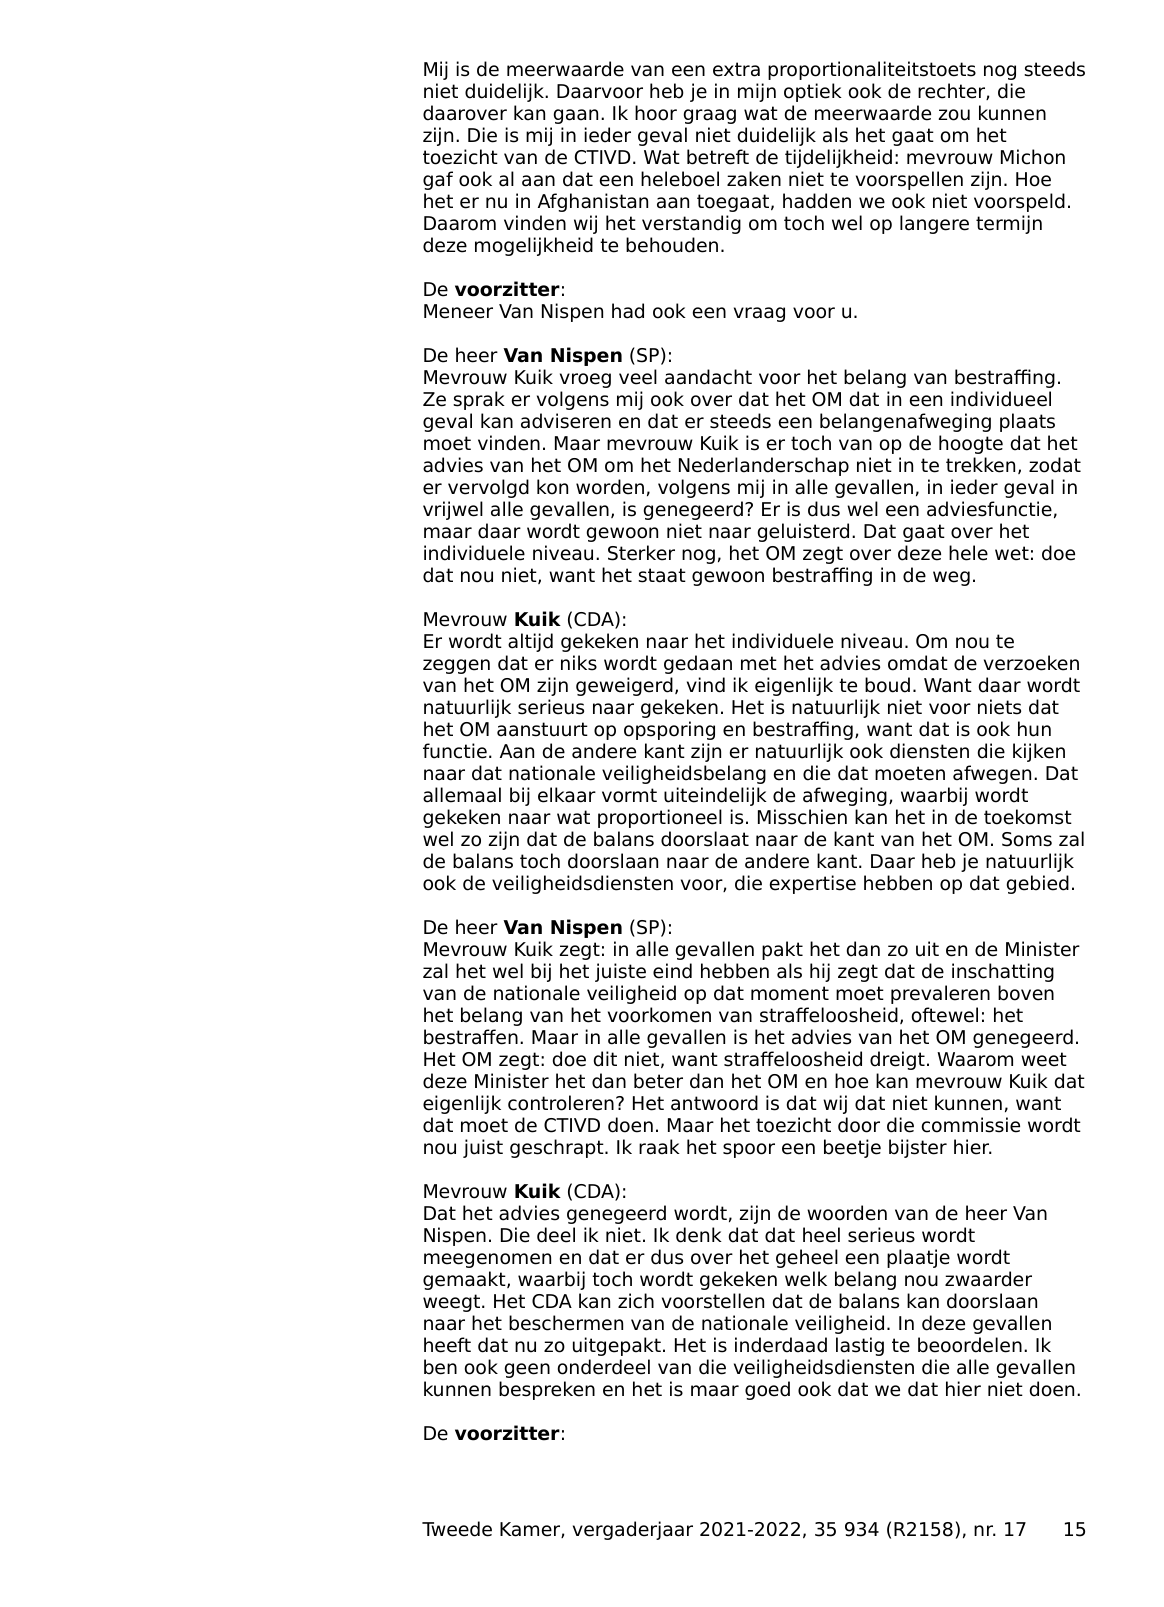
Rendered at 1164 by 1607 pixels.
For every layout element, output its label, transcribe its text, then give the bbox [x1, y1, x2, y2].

text Mevrouw Kuik (CDA): [422, 1181, 1087, 1203]
text De heer Van Nispen (SP): [422, 917, 1087, 939]
text Mij is de meerwaarde van een extra proportionaliteitstoets nog steeds niet duidelijk. Daarvoor heb je in mijn optiek ook de rechter, die daarover kan gaan. Ik hoor graag wat de meerwaarde zou kunnen zijn. Die is mij in ieder geval niet duidelijk als het gaat om het toezicht van de CTIVD. Wat betreft de tijdelijkheid: mevrouw Michon gaf ook al aan dat een heleboel zaken niet te voorspellen zijn. Hoe het er nu in Afghanistan aan toegaat, hadden we ook niet voorspeld. Daarom vinden wij het verstandig om toch wel op langere termijn deze mogelijkheid te behouden. [422, 59, 1087, 257]
text De voorzitter: [422, 1423, 1087, 1445]
text Er wordt altijd gekeken naar het individuele niveau. Om nou te zeggen dat er niks wordt gedaan met het advies omdat de verzoeken van het OM zijn geweigerd, vind ik eigenlijk te boud. Want daar wordt natuurlijk serieus naar gekeken. Het is natuurlijk niet voor niets dat het OM aanstuurt op opsporing en bestraffing, want dat is ook hun functie. Aan de andere kant zijn er natuurlijk ook diensten die kijken naar dat nationale veiligheidsbelang en die dat moeten afwegen. Dat allemaal bij elkaar vormt uiteindelijk de afweging, waarbij wordt gekeken naar wat proportioneel is. Misschien kan het in de toekomst wel zo zijn dat de balans doorslaat naar de kant van het OM. Soms zal de balans toch doorslaan naar de andere kant. Daar heb je natuurlijk ook de veiligheidsdiensten voor, die expertise hebben op dat gebied. [422, 631, 1087, 895]
text Mevrouw Kuik vroeg veel aandacht voor het belang van bestraffing. Ze sprak er volgens mij ook over dat het OM dat in een individueel geval kan adviseren en dat er steeds een belangenafweging plaats moet vinden. Maar mevrouw Kuik is er toch van op de hoogte dat het advies van het OM om het Nederlanderschap niet in te trekken, zodat er vervolgd kon worden, volgens mij in alle gevallen, in ieder geval in vrijwel alle gevallen, is genegeerd? Er is dus wel een adviesfunctie, maar daar wordt gewoon niet naar geluisterd. Dat gaat over het individuele niveau. Sterker nog, het OM zegt over deze hele wet: doe dat nou niet, want het staat gewoon bestraffing in de weg. [422, 367, 1087, 587]
text Mevrouw Kuik zegt: in alle gevallen pakt het dan zo uit en de Minister zal het wel bij het juiste eind hebben als hij zegt dat de inschatting van de nationale veiligheid op dat moment moet prevaleren boven het belang van het voorkomen van straffeloosheid, oftewel: het bestraffen. Maar in alle gevallen is het advies van het OM genegeerd. Het OM zegt: doe dit niet, want straffeloosheid dreigt. Waarom weet deze Minister het dan beter dan het OM en hoe kan mevrouw Kuik dat eigenlijk controleren? Het antwoord is dat wij dat niet kunnen, want dat moet de CTIVD doen. Maar het toezicht door die commissie wordt nou juist geschrapt. Ik raak het spoor een beetje bijster hier. [422, 939, 1087, 1159]
text De voorzitter: [422, 279, 1087, 301]
text De heer Van Nispen (SP): [422, 345, 1087, 367]
text Dat het advies genegeerd wordt, zijn de woorden van de heer Van Nispen. Die deel ik niet. Ik denk dat dat heel serieus wordt meegenomen en dat er dus over het geheel een plaatje wordt gemaakt, waarbij toch wordt gekeken welk belang nou zwaarder weegt. Het CDA kan zich voorstellen dat de balans kan doorslaan naar het beschermen van de nationale veiligheid. In deze gevallen heeft dat nu zo uitgepakt. Het is inderdaad lastig te beoordelen. Ik ben ook geen onderdeel van die veiligheidsdiensten die alle gevallen kunnen bespreken en het is maar goed ook dat we dat hier niet doen. [422, 1203, 1087, 1401]
text Meneer Van Nispen had ook een vraag voor u. [422, 301, 1087, 323]
text Mevrouw Kuik (CDA): [422, 609, 1087, 631]
